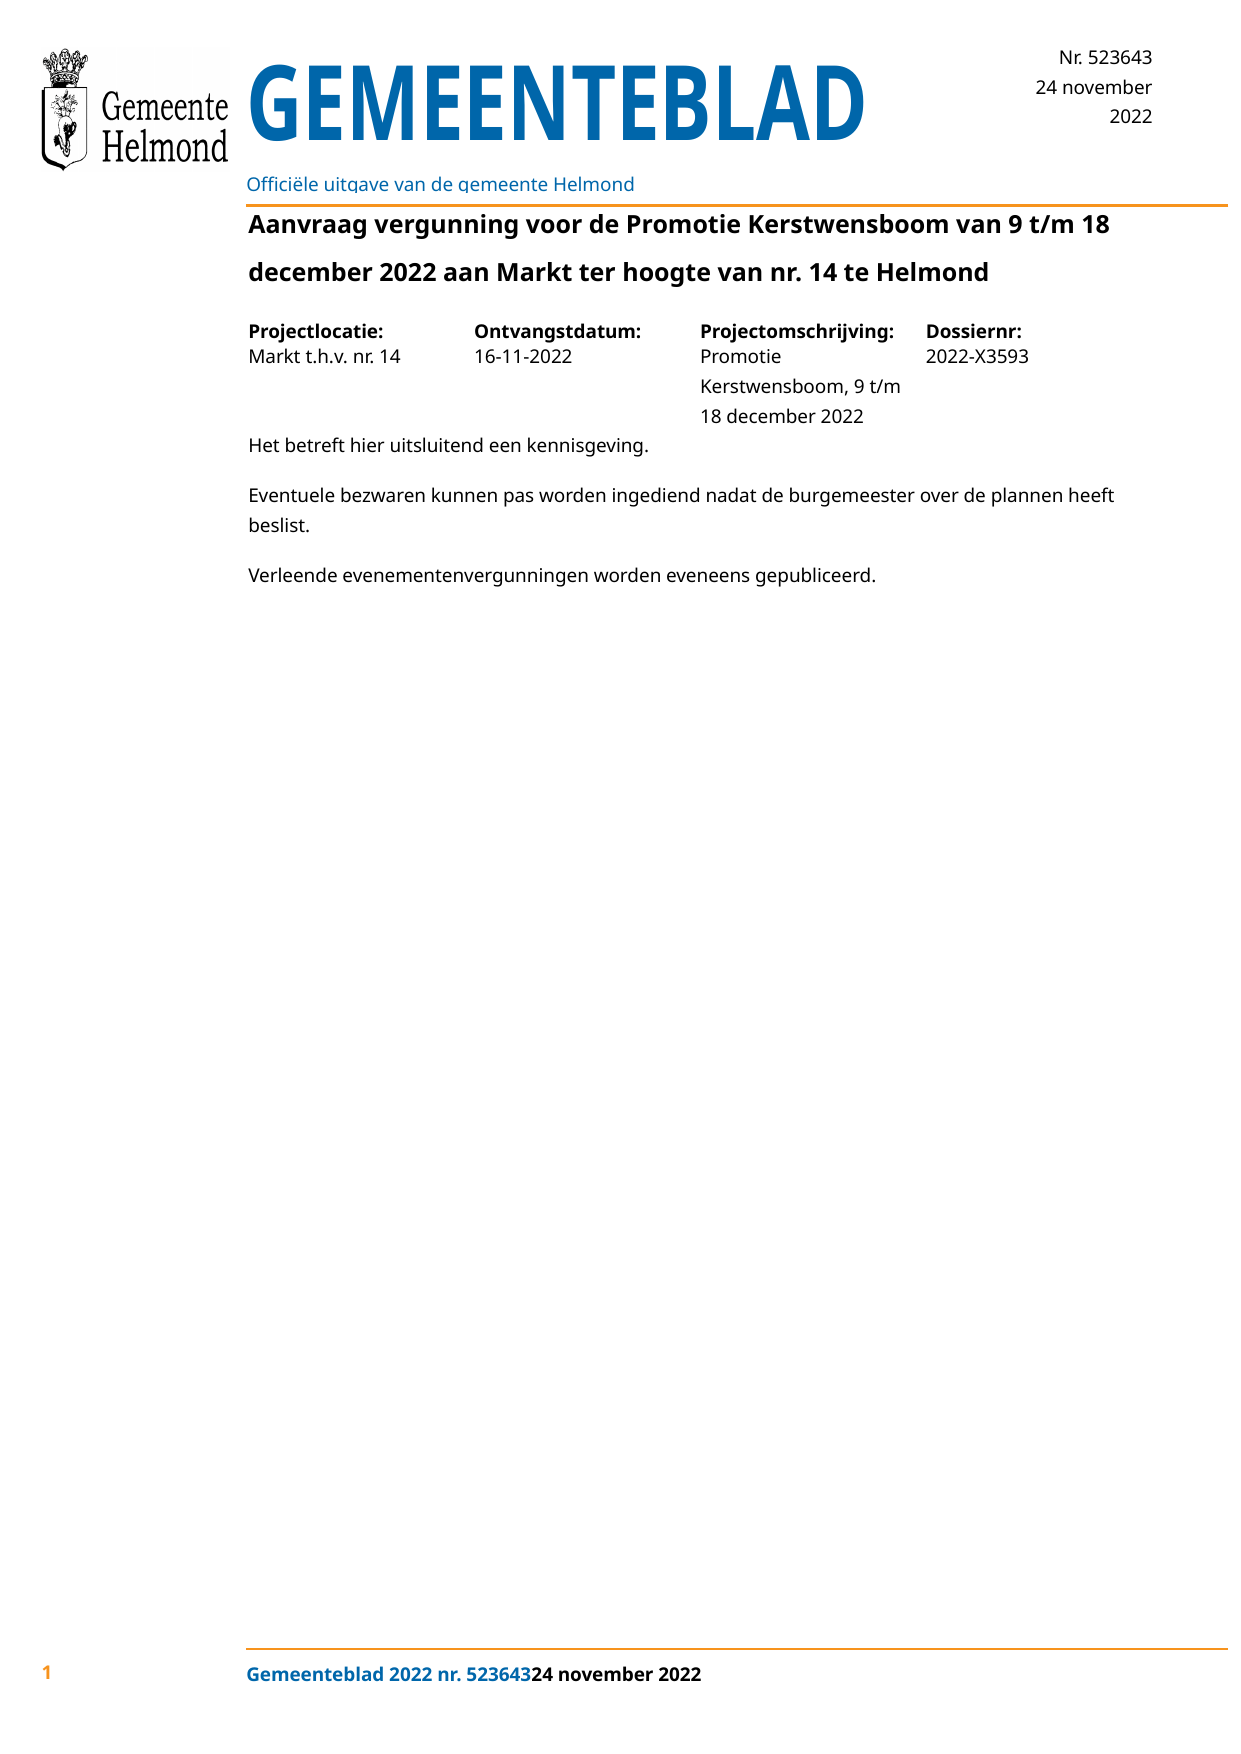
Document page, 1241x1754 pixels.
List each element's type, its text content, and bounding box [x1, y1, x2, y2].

table_cell 2022-X3593 [926, 344, 1152, 429]
table_cell 16-11-2022 [474, 344, 700, 429]
picture [41, 47, 231, 172]
table_header Ontvangstdatum: [474, 318, 700, 344]
table_cell Promotie Kerstwensboom, 9 t/m 18 december 2022 [700, 344, 926, 429]
text Aanvraag vergunning voor de Promotie Kerstwensboom van 9 t/m 18 december 2022 aan Markt ter hoogte van nr. 14 te Helmond [248, 207, 1152, 288]
table_cell Markt t.h.v. nr. 14 [248, 344, 474, 429]
text Verleende evenementenvergunningen worden eveneens gepubliceerd. [248, 562, 1152, 588]
table_header Projectlocatie: [248, 318, 474, 344]
table_header Dossiernr: [926, 318, 1152, 344]
text Eventuele bezwaren kunnen pas worden ingediend nadat de burgemeester over de plannen heeft beslist. [248, 482, 1152, 538]
text Het betreft hier uitsluitend een kennisgeving. [248, 432, 1152, 458]
table_header Projectomschrijving: [700, 318, 926, 344]
